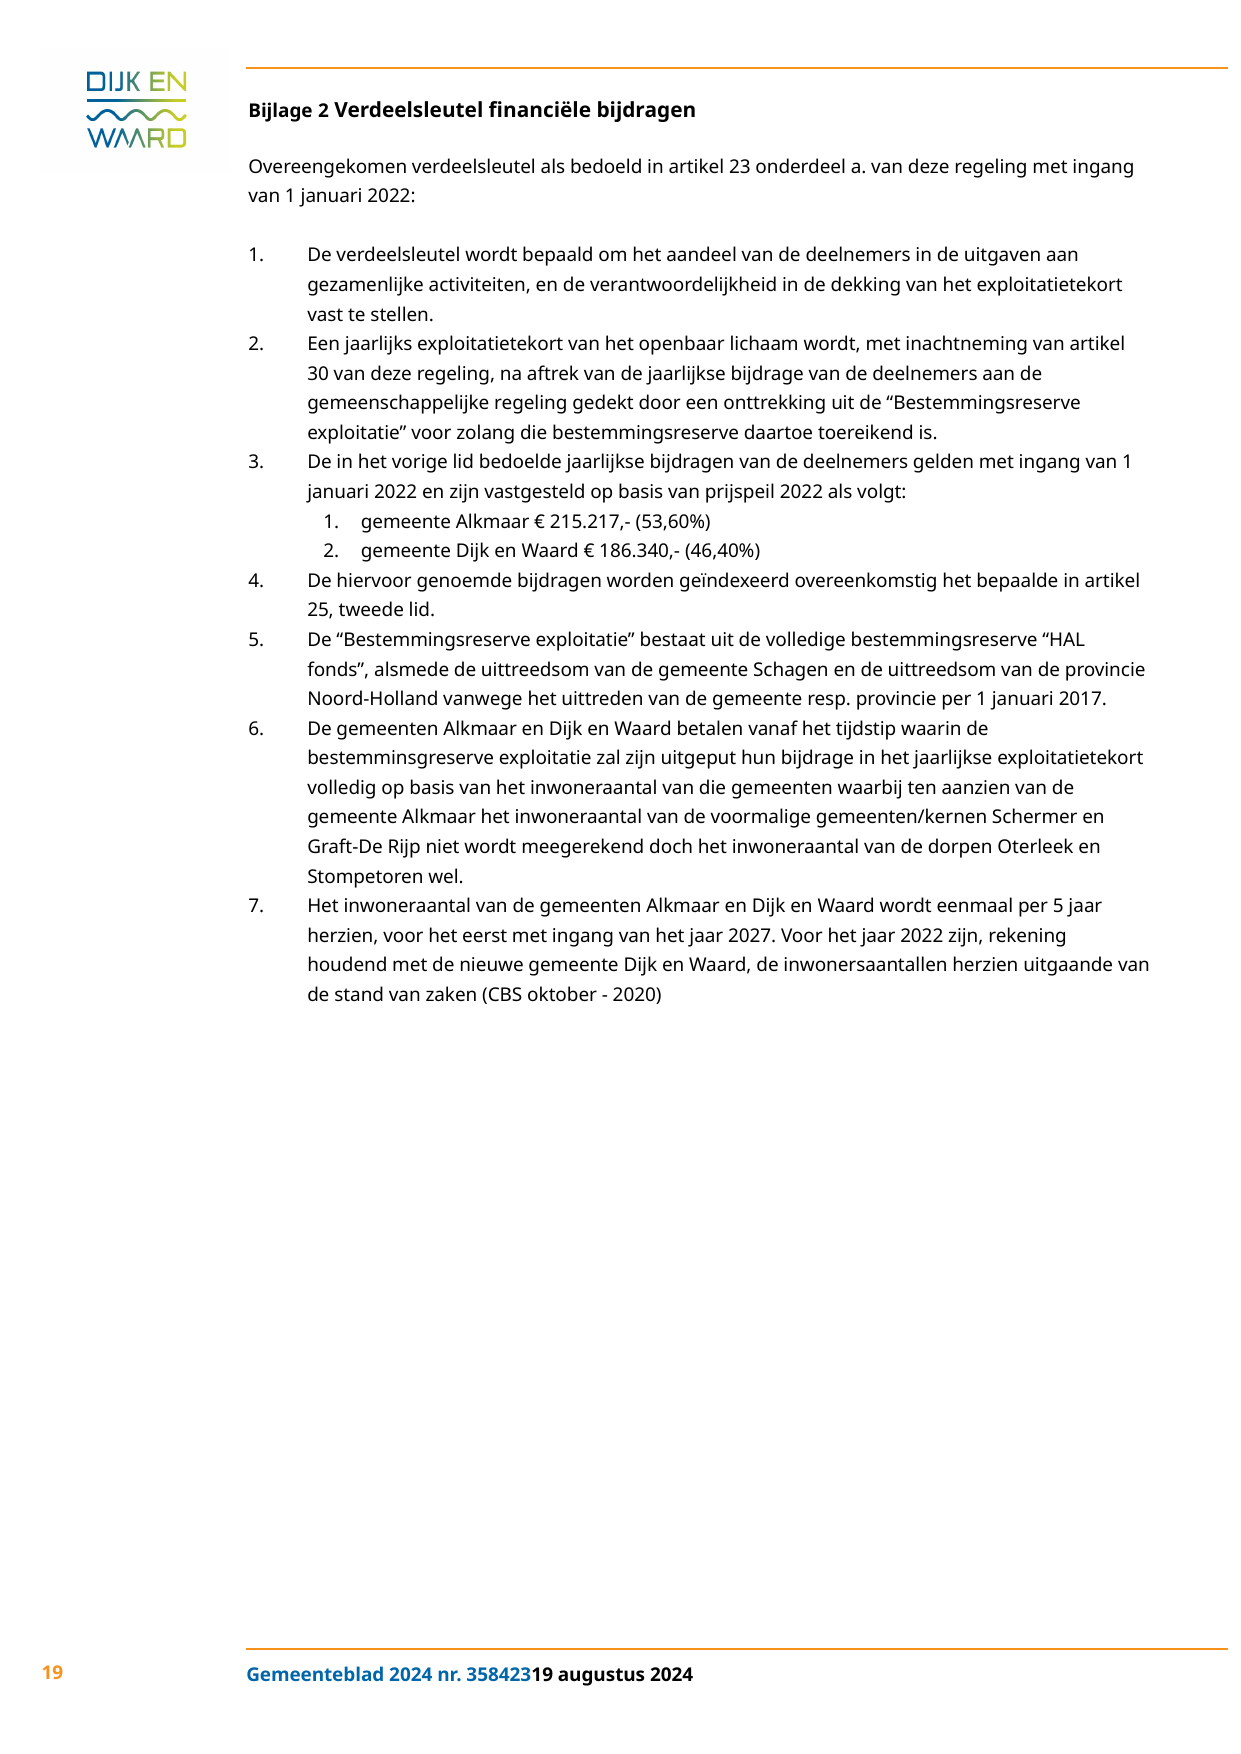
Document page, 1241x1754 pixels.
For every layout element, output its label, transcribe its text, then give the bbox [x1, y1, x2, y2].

list De in het vorige lid bedoelde jaarlijkse bijdragen van de deelnemers gelden met ingang van 1 januari 2022 en zijn vastgesteld op basis van prijspeil 2022 als volgt: [248, 449, 1152, 504]
text Overeengekomen verdeelsleutel als bedoeld in artikel 23 onderdeel a. van deze regeling met ingang van 1 januari 2022: [248, 153, 1152, 208]
list gemeente Alkmaar € 215.217,- (53,60%) [323, 508, 1152, 534]
list Het inwoneraantal van de gemeenten Alkmaar en Dijk en Waard wordt eenmaal per 5 jaar herzien, voor het eerst met ingang van het jaar 2027. Voor het jaar 2022 zijn, rekening houdend met de nieuwe gemeente Dijk en Waard, de inwonersaantallen herzien uitgaande van de stand van zaken (CBS oktober - 2020) [248, 892, 1152, 1007]
list Een jaarlijks exploitatietekort van het openbaar lichaam wordt, met inachtneming van artikel 30 van deze regeling, na aftrek van de jaarlijkse bijdrage van de deelnemers aan de gemeenschappelijke regeling gedekt door een onttrekking uit de “Bestemmingsreserve exploitatie” voor zolang die bestemmingsreserve daartoe toereikend is. [248, 330, 1152, 445]
picture [41, 47, 231, 172]
list De hiervoor genoemde bijdragen worden geïndexeerd overeenkomstig het bepaalde in artikel 25, tweede lid. [248, 567, 1152, 622]
list De “Bestemmingsreserve exploitatie” bestaat uit de volledige bestemmingsreserve “HAL fonds”, alsmede de uittreedsom van de gemeente Schagen en de uittreedsom van de provincie Noord-Holland vanwege het uittreden van de gemeente resp. provincie per 1 januari 2017. [248, 626, 1152, 711]
list gemeente Dijk en Waard € 186.340,- (46,40%) [323, 537, 1152, 563]
text Bijlage 2 Verdeelsleutel financiële bijdragen [248, 95, 1152, 123]
list De gemeenten Alkmaar en Dijk en Waard betalen vanaf het tijdstip waarin de bestemminsgreserve exploitatie zal zijn uitgeput hun bijdrage in het jaarlijkse exploitatietekort volledig op basis van het inwoneraantal van die gemeenten waarbij ten aanzien van de gemeente Alkmaar het inwoneraantal van de voormalige gemeenten/kernen Schermer en Graft-De Rijp niet wordt meegerekend doch het inwoneraantal van de dorpen Oterleek en Stompetoren wel. [248, 715, 1152, 889]
list De verdeelsleutel wordt bepaald om het aandeel van de deelnemers in de uitgaven aan gezamenlijke activiteiten, en de verantwoordelijkheid in de dekking van het exploitatietekort vast te stellen. [248, 242, 1152, 327]
